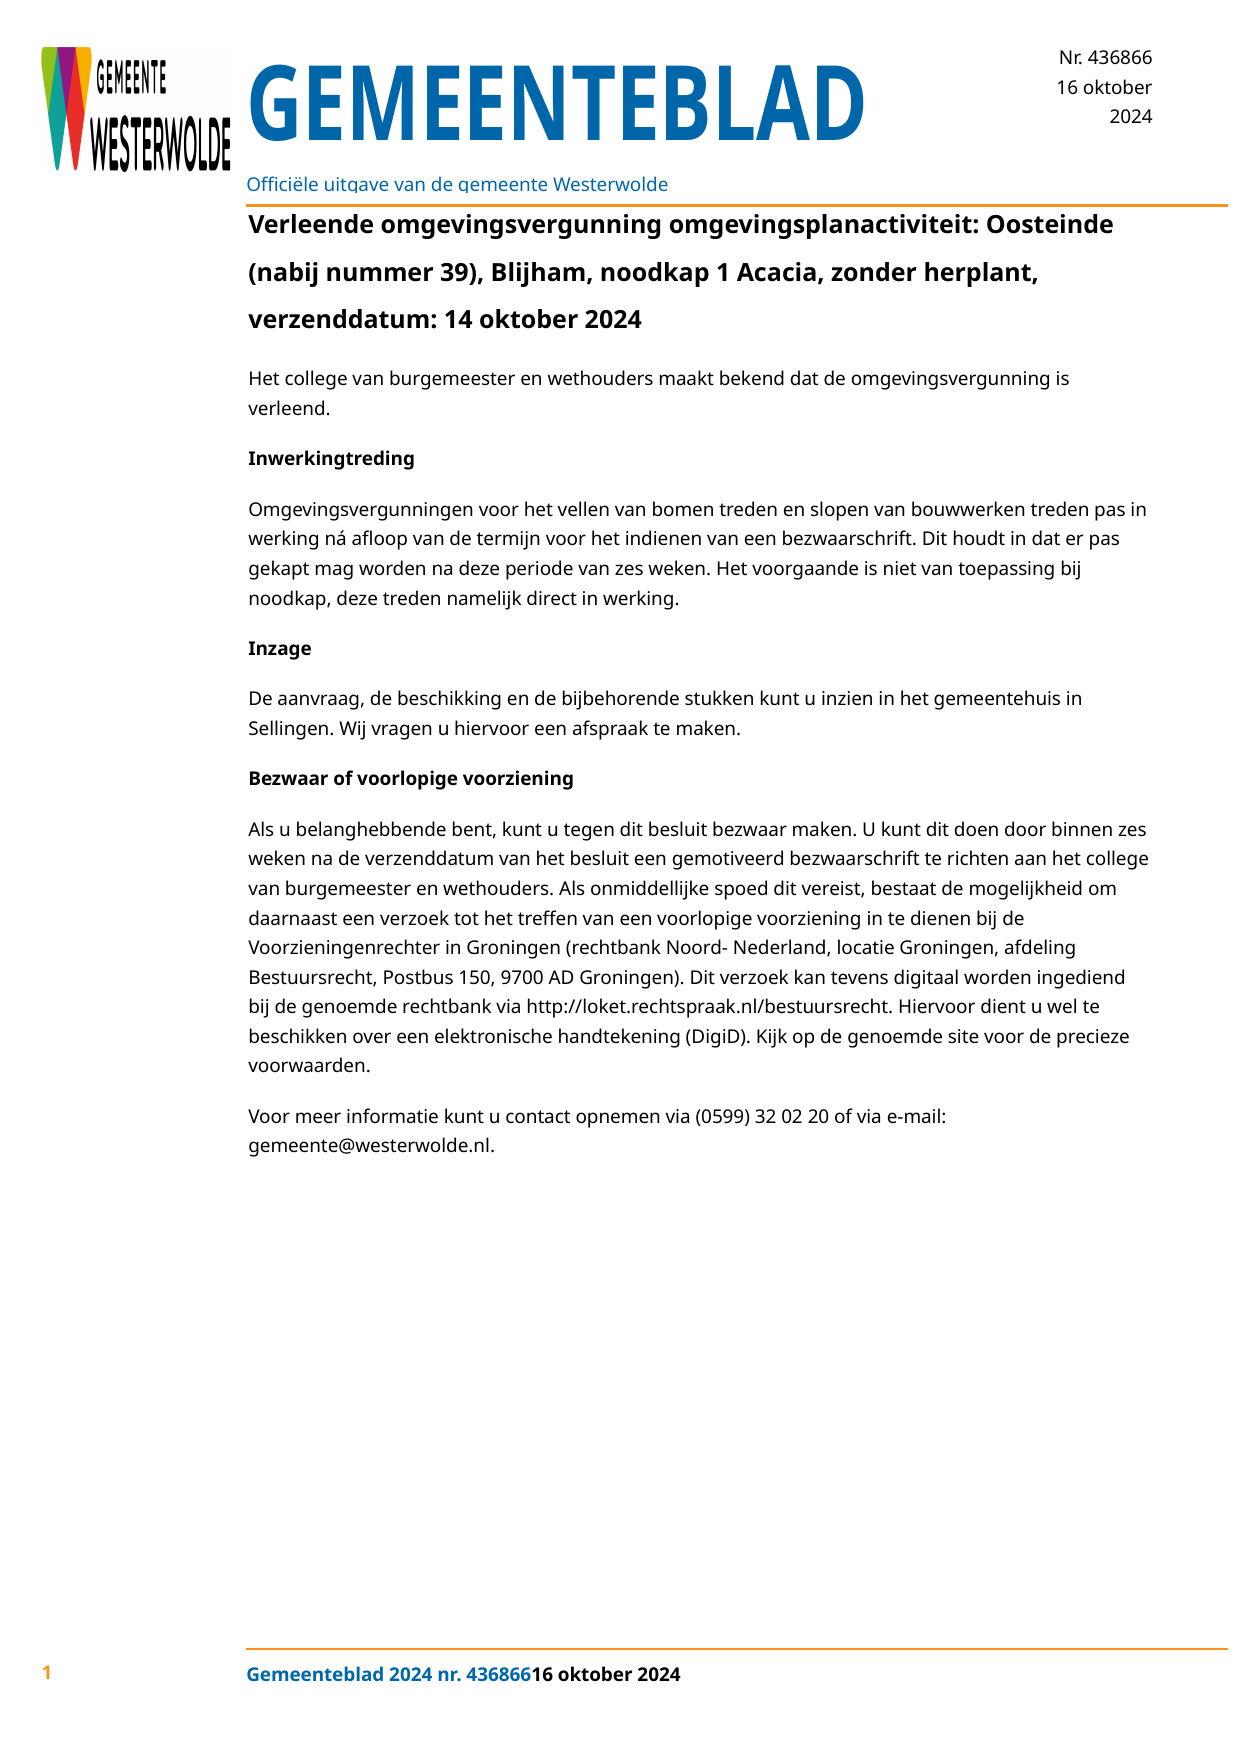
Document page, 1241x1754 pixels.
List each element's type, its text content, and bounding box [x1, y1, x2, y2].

text Inzage [248, 635, 1152, 661]
text Voor meer informatie kunt u contact opnemen via (0599) 32 02 20 of via e-mail: gemeente@westerwolde.nl. [248, 1103, 1152, 1158]
text Inwerkingtreding [248, 446, 1152, 471]
text Bezwaar of voorlopige voorziening [248, 766, 1152, 791]
text Verleende omgevingsvergunning omgevingsplanactiviteit: Oosteinde (nabij nummer 39), Blijham, noodkap 1 Acacia, zonder herplant, verzenddatum: 14 oktober 2024 [248, 207, 1152, 336]
text Als u belanghebbende bent, kunt u tegen dit besluit bezwaar maken. U kunt dit doen door binnen zes weken na de verzenddatum van het besluit een gemotiveerd bezwaarschrift te richten aan het college van burgemeester en wethouders. Als onmiddellijke spoed dit vereist, bestaat de mogelijkheid om daarnaast een verzoek tot het treffen van een voorlopige voorziening in te dienen bij de Voorzieningenrechter in Groningen (rechtbank Noord- Nederland, locatie Groningen, afdeling Bestuursrecht, Postbus 150, 9700 AD Groningen). Dit verzoek kan tevens digitaal worden ingediend bij de genoemde rechtbank via http://loket.rechtspraak.nl/bestuursrecht. Hiervoor dient u wel te beschikken over een elektronische handtekening (DigiD). Kijk op de genoemde site voor de precieze voorwaarden. [248, 816, 1152, 1078]
text De aanvraag, de beschikking en de bijbehorende stukken kunt u inzien in het gemeentehuis in Sellingen. Wij vragen u hiervoor een afspraak te maken. [248, 686, 1152, 741]
text Het college van burgemeester en wethouders maakt bekend dat de omgevingsvergunning is verleend. [248, 366, 1152, 421]
text Omgevingsvergunningen voor het vellen van bomen treden en slopen van bouwwerken treden pas in werking ná afloop van de termijn voor het indienen van een bezwaarschrift. Dit houdt in dat er pas gekapt mag worden na deze periode van zes weken. Het voorgaande is niet van toepassing bij noodkap, deze treden namelijk direct in werking. [248, 496, 1152, 610]
picture [41, 47, 231, 172]
